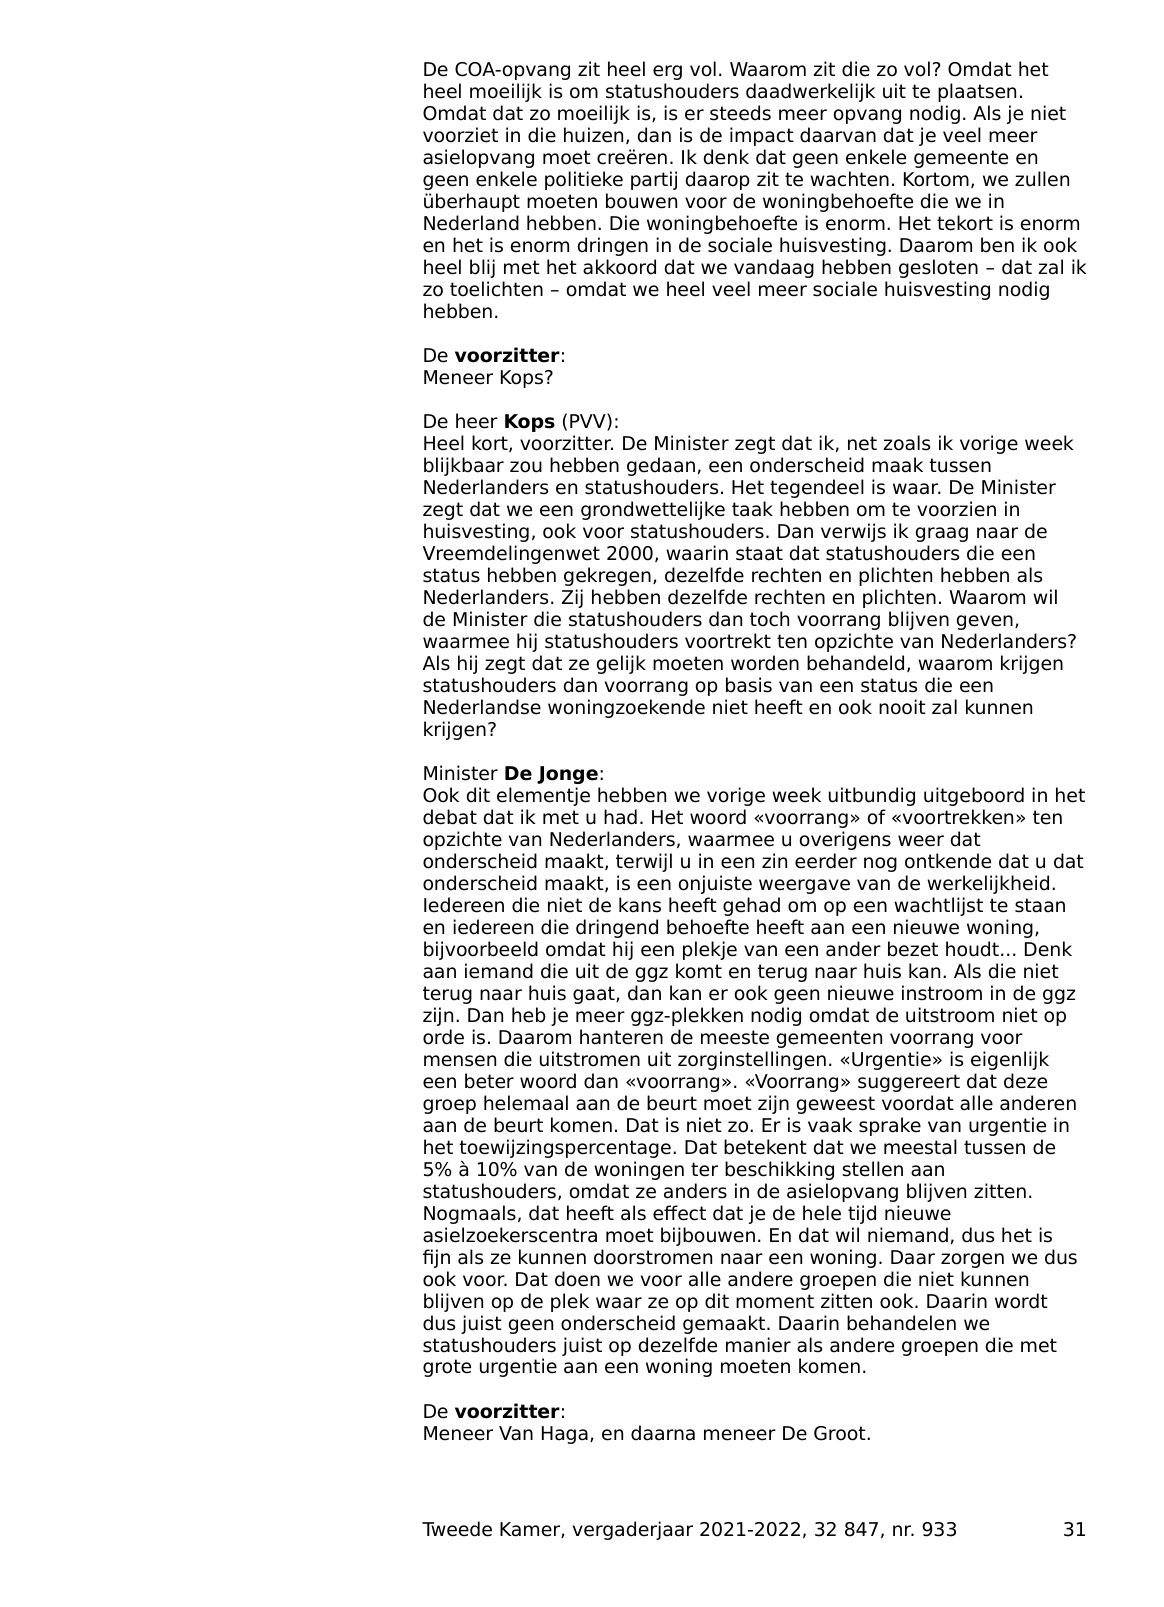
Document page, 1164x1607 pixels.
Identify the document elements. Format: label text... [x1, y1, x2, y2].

text Meneer Van Haga, en daarna meneer De Groot. [422, 1423, 1087, 1444]
text Minister De Jonge: [422, 763, 1087, 785]
text De heer Kops (PVV): [422, 411, 1087, 433]
text De COA-opvang zit heel erg vol. Waarom zit die zo vol? Omdat het heel moeilijk is om statushouders daadwerkelijk uit te plaatsen. Omdat dat zo moeilijk is, is er steeds meer opvang nodig. Als je niet voorziet in die huizen, dan is de impact daarvan dat je veel meer asielopvang moet creëren. Ik denk dat geen enkele gemeente en geen enkele politieke partij daarop zit te wachten. Kortom, we zullen überhaupt moeten bouwen voor de woningbehoefte die we in Nederland hebben. Die woningbehoefte is enorm. Het tekort is enorm en het is enorm dringen in de sociale huisvesting. Daarom ben ik ook heel blij met het akkoord dat we vandaag hebben gesloten – dat zal ik zo toelichten – omdat we heel veel meer sociale huisvesting nodig hebben. [422, 59, 1087, 323]
text Heel kort, voorzitter. De Minister zegt dat ik, net zoals ik vorige week blijkbaar zou hebben gedaan, een onderscheid maak tussen Nederlanders en statushouders. Het tegendeel is waar. De Minister zegt dat we een grondwettelijke taak hebben om te voorzien in huisvesting, ook voor statushouders. Dan verwijs ik graag naar de Vreemdelingenwet 2000, waarin staat dat statushouders die een status hebben gekregen, dezelfde rechten en plichten hebben als Nederlanders. Zij hebben dezelfde rechten en plichten. Waarom wil de Minister die statushouders dan toch voorrang blijven geven, waarmee hij statushouders voortrekt ten opzichte van Nederlanders? Als hij zegt dat ze gelijk moeten worden behandeld, waarom krijgen statushouders dan voorrang op basis van een status die een Nederlandse woningzoekende niet heeft en ook nooit zal kunnen krijgen? [422, 433, 1087, 741]
text Ook dit elementje hebben we vorige week uitbundig uitgeboord in het debat dat ik met u had. Het woord «voorrang» of «voortrekken» ten opzichte van Nederlanders, waarmee u overigens weer dat onderscheid maakt, terwijl u in een zin eerder nog ontkende dat u dat onderscheid maakt, is een onjuiste weergave van de werkelijkheid. Iedereen die niet de kans heeft gehad om op een wachtlijst te staan en iedereen die dringend behoefte heeft aan een nieuwe woning, bijvoorbeeld omdat hij een plekje van een ander bezet houdt... Denk aan iemand die uit de ggz komt en terug naar huis kan. Als die niet terug naar huis gaat, dan kan er ook geen nieuwe instroom in de ggz zijn. Dan heb je meer ggz-plekken nodig omdat de uitstroom niet op orde is. Daarom hanteren de meeste gemeenten voorrang voor mensen die uitstromen uit zorginstellingen. «Urgentie» is eigenlijk een beter woord dan «voorrang». «Voorrang» suggereert dat deze groep helemaal aan de beurt moet zijn geweest voordat alle anderen aan de beurt komen. Dat is niet zo. Er is vaak sprake van urgentie in het toewijzingspercentage. Dat betekent dat we meestal tussen de 5% à 10% van de woningen ter beschikking stellen aan statushouders, omdat ze anders in de asielopvang blijven zitten. Nogmaals, dat heeft als effect dat je de hele tijd nieuwe asielzoekerscentra moet bijbouwen. En dat wil niemand, dus het is fijn als ze kunnen doorstromen naar een woning. Daar zorgen we dus ook voor. Dat doen we voor alle andere groepen die niet kunnen blijven op de plek waar ze op dit moment zitten ook. Daarin wordt dus juist geen onderscheid gemaakt. Daarin behandelen we statushouders juist op dezelfde manier als andere groepen die met grote urgentie aan een woning moeten komen. [422, 785, 1087, 1378]
text De voorzitter: [422, 345, 1087, 367]
text De voorzitter: [422, 1401, 1087, 1423]
text Meneer Kops? [422, 367, 1087, 389]
